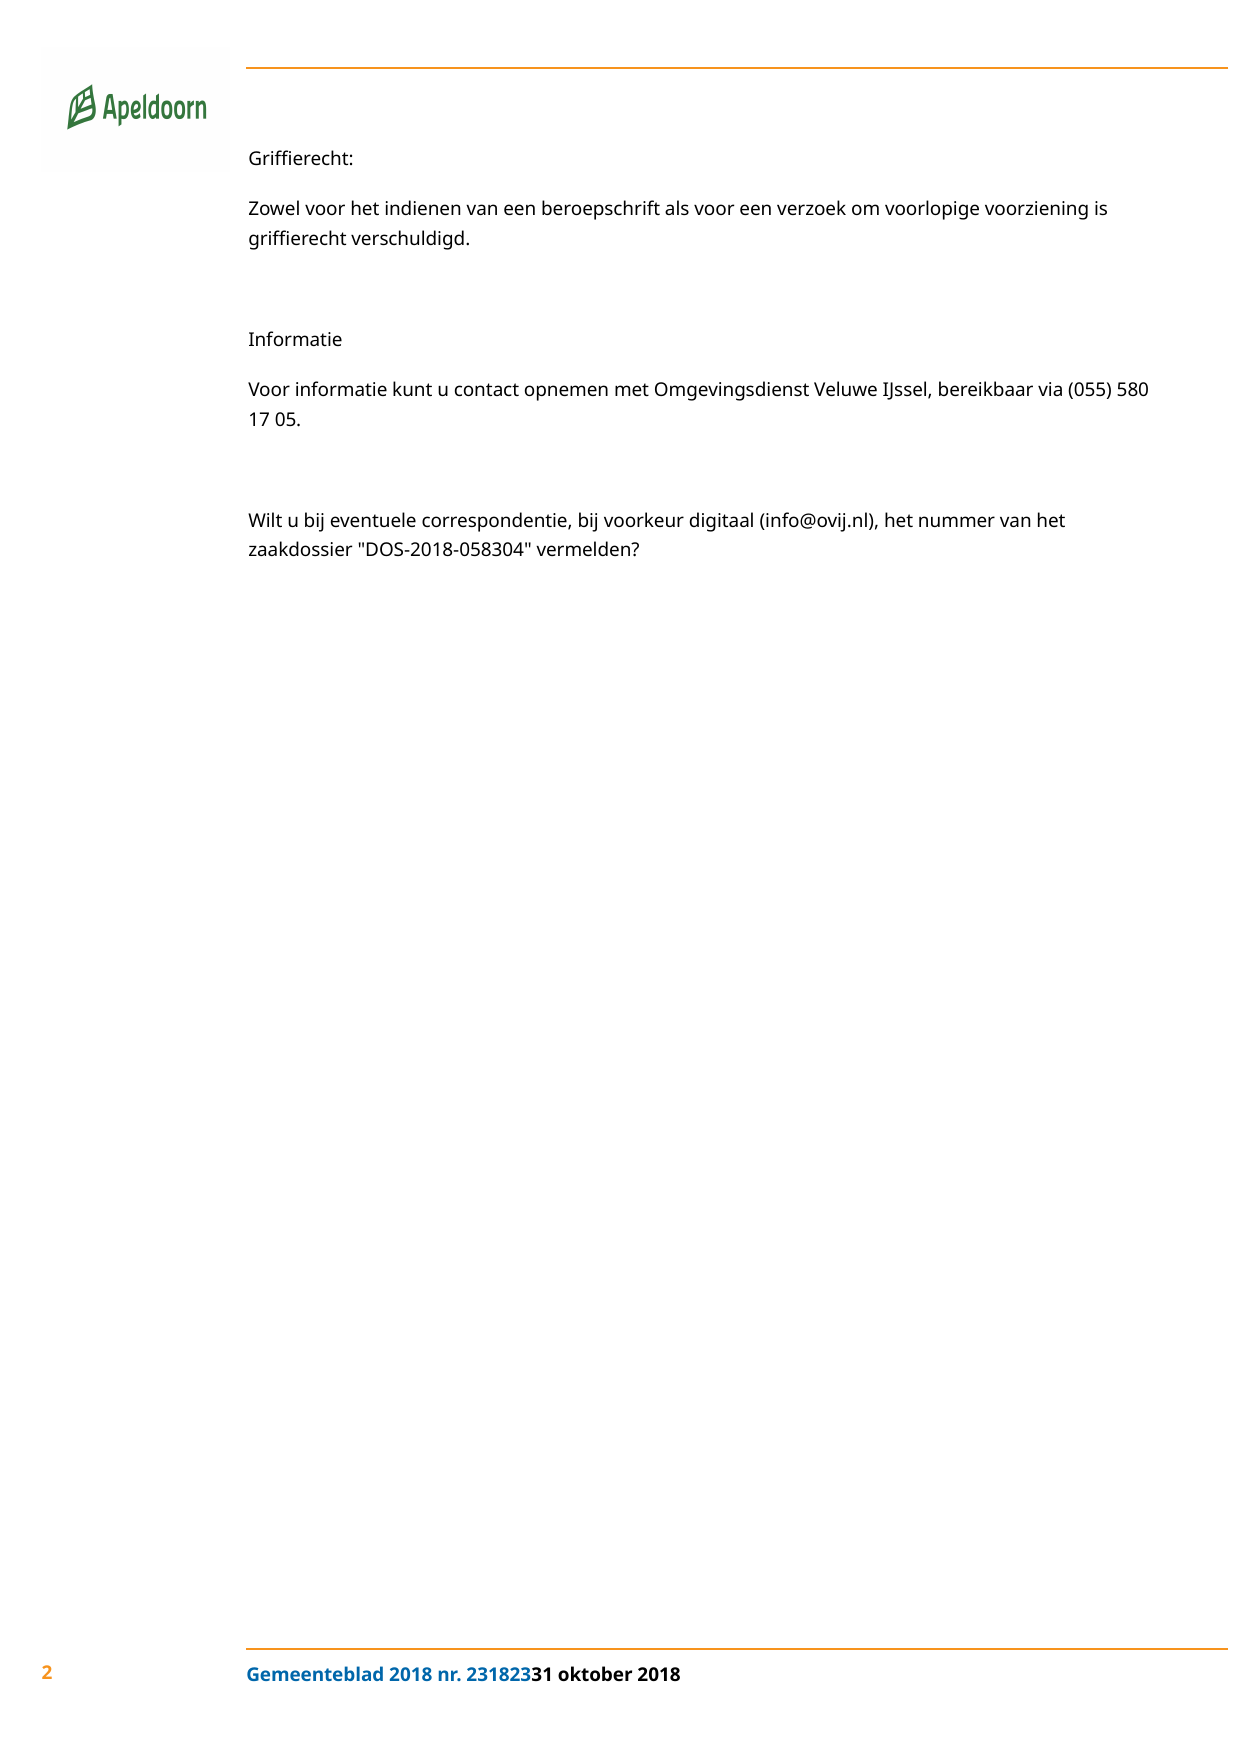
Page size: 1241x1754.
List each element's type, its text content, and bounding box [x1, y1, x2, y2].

text Informatie [248, 326, 1152, 352]
text Voor informatie kunt u contact opnemen met Omgevingsdienst Veluwe IJssel, bereikbaar via (055) 580 17 05. [248, 376, 1152, 432]
text Zowel voor het indienen van een beroepschrift als voor een verzoek om voorlopige voorziening is griffierecht verschuldigd. [248, 196, 1152, 251]
picture [41, 47, 231, 172]
text Griffierecht: [248, 145, 1152, 171]
text Wilt u bij eventuele correspondentie, bij voorkeur digitaal (info@ovij.nl), het nummer van het zaakdossier "DOS-2018-058304" vermelden? [248, 507, 1152, 562]
